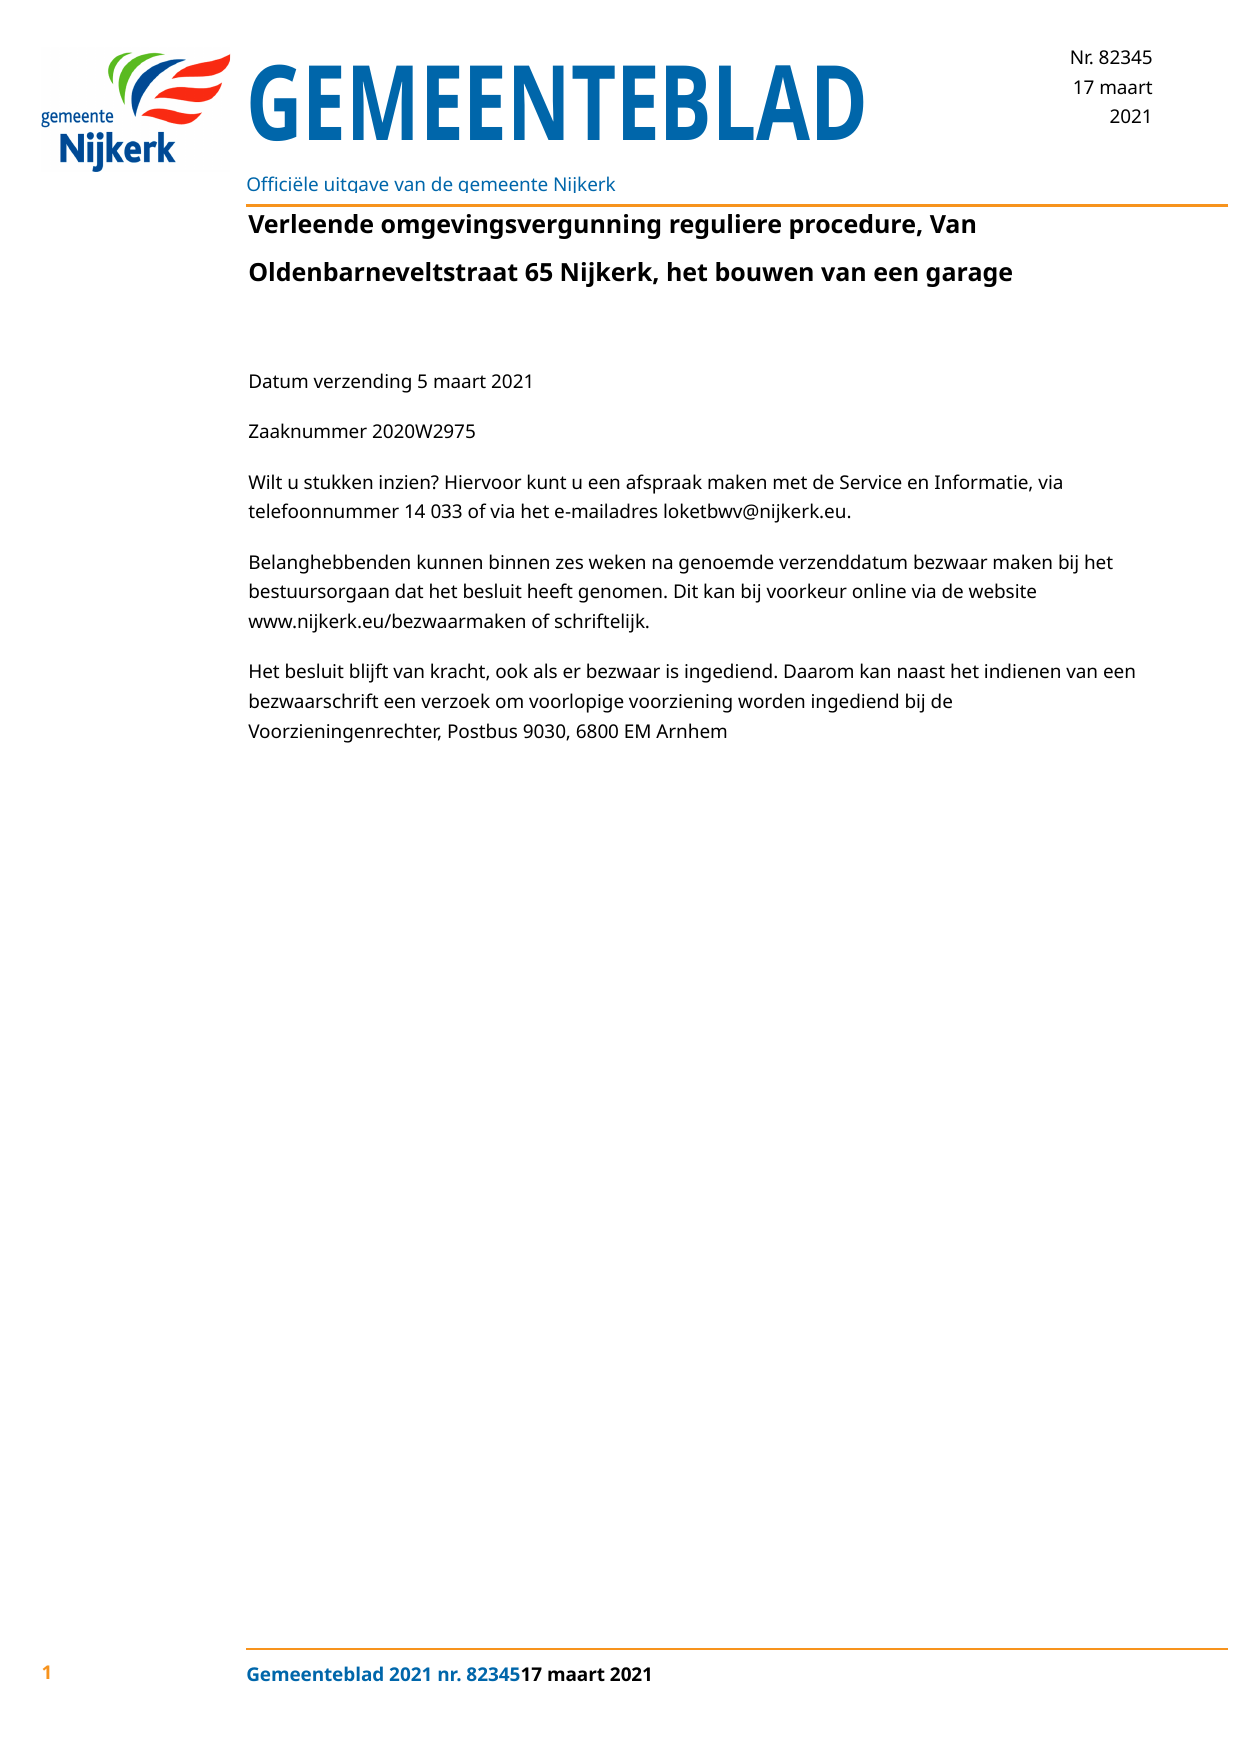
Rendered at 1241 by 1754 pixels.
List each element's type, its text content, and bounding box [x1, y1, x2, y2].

text Datum verzending 5 maart 2021 [248, 368, 1152, 394]
text Zaaknummer 2020W2975 [248, 419, 1152, 444]
text Belanghebbenden kunnen binnen zes weken na genoemde verzenddatum bezwaar maken bij het bestuursorgaan dat het besluit heeft genomen. Dit kan bij voorkeur online via de website www.nijkerk.eu/bezwaarmaken of schriftelijk. [248, 549, 1152, 634]
picture [41, 47, 231, 172]
text Wilt u stukken inzien? Hiervoor kunt u een afspraak maken met de Service en Informatie, via telefoonnummer 14 033 of via het e-mailadres loketbwv@nijkerk.eu. [248, 469, 1152, 524]
text Verleende omgevingsvergunning reguliere procedure, Van Oldenbarneveltstraat 65 Nijkerk, het bouwen van een garage [248, 207, 1152, 288]
text Het besluit blijft van kracht, ook als er bezwaar is ingediend. Daarom kan naast het indienen van een bezwaarschrift een verzoek om voorlopige voorziening worden ingediend bij de Voorzieningenrechter, Postbus 9030, 6800 EM Arnhem [248, 659, 1152, 744]
